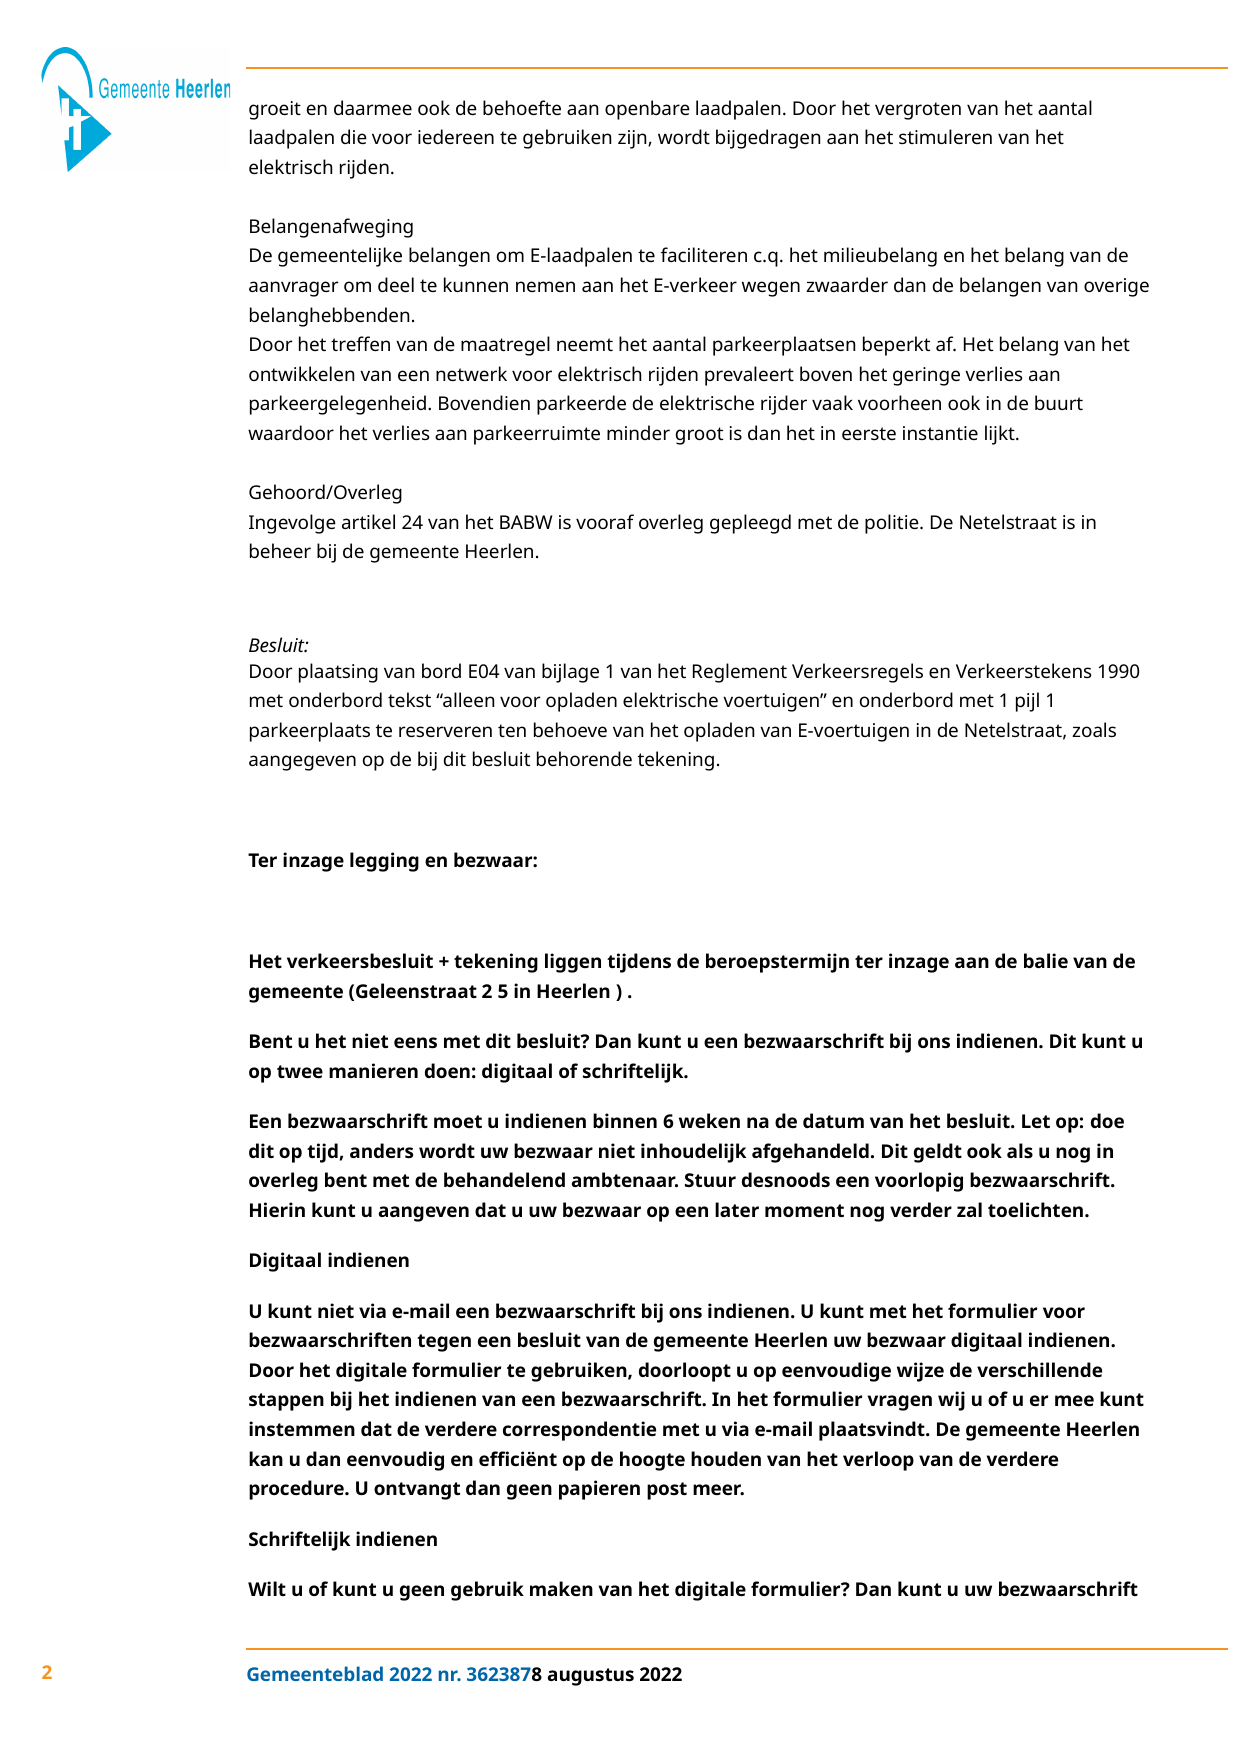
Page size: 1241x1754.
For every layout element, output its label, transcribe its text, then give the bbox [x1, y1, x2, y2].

text Belangenafweging [248, 213, 1152, 239]
text Besluit: [248, 632, 1152, 658]
text groeit en daarmee ook de behoefte aan openbare laadpalen. Door het vergroten van het aantal laadpalen die voor iedereen te gebruiken zijn, wordt bijgedragen aan het stimuleren van het elektrisch rijden. [248, 95, 1152, 180]
text Digitaal indienen [248, 1247, 1152, 1273]
text Door plaatsing van bord E04 van bijlage 1 van het Reglement Verkeersregels en Verkeerstekens 1990 met onderbord tekst “alleen voor opladen elektrische voertuigen” en onderbord met 1 pijl 1 parkeerplaats te reserveren ten behoeve van het opladen van E-voertuigen in de Netelstraat, zoals aangegeven op de bij dit besluit behorende tekening. [248, 658, 1152, 772]
text waardoor het verlies aan parkeerruimte minder groot is dan het in eerste instantie lijkt. [248, 420, 1152, 446]
text Een bezwaarschrift moet u indienen binnen 6 weken na de datum van het besluit. Let op: doe dit op tijd, anders wordt uw bezwaar niet inhoudelijk afgehandeld. Dit geldt ook als u nog in overleg bent met de behandelend ambtenaar. Stuur desnoods een voorlopig bezwaarschrift. Hierin kunt u aangeven dat u uw bezwaar op een later moment nog verder zal toelichten. [248, 1108, 1152, 1223]
text Gehoord/Overleg [248, 479, 1152, 505]
text Bent u het niet eens met dit besluit? Dan kunt u een bezwaarschrift bij ons indienen. Dit kunt u op twee manieren doen: digitaal of schriftelijk. [248, 1028, 1152, 1083]
text Schriftelijk indienen [248, 1526, 1152, 1551]
text De gemeentelijke belangen om E-laadpalen te faciliteren c.q. het milieubelang en het belang van de aanvrager om deel te kunnen nemen aan het E-verkeer wegen zwaarder dan de belangen van overige belanghebbenden. [248, 243, 1152, 328]
picture [41, 47, 59, 70]
text Door het treffen van de maatregel neemt het aantal parkeerplaatsen beperkt af. Het belang van het ontwikkelen van een netwerk voor elektrisch rijden prevaleert boven het geringe verlies aan parkeergelegenheid. Bovendien parkeerde de elektrische rijder vaak voorheen ook in de buurt [248, 331, 1152, 416]
text Wilt u of kunt u geen gebruik maken van het digitale formulier? Dan kunt u uw bezwaarschrift [248, 1576, 1152, 1602]
text U kunt niet via e-mail een bezwaarschrift bij ons indienen. U kunt met het formulier voor bezwaarschriften tegen een besluit van de gemeente Heerlen uw bezwaar digitaal indienen. Door het digitale formulier te gebruiken, doorloopt u op eenvoudige wijze de verschillende stappen bij het indienen van een bezwaarschrift. In het formulier vragen wij u of u er mee kunt instemmen dat de verdere correspondentie met u via e-mail plaatsvindt. De gemeente Heerlen kan u dan eenvoudig en efficiënt op de hoogte houden van het verloop van de verdere procedure. U ontvangt dan geen papieren post meer. [248, 1298, 1152, 1501]
text Het verkeersbesluit + tekening liggen tijdens de beroepstermijn ter inzage aan de balie van de gemeente (Geleenstraat 2 5 in Heerlen ) . [248, 948, 1152, 1003]
picture [41, 47, 231, 172]
text Ingevolge artikel 24 van het BABW is vooraf overleg gepleegd met de politie. De Netelstraat is in beheer bij de gemeente Heerlen. [248, 509, 1152, 564]
text Ter inzage legging en bezwaar: [248, 847, 1152, 873]
